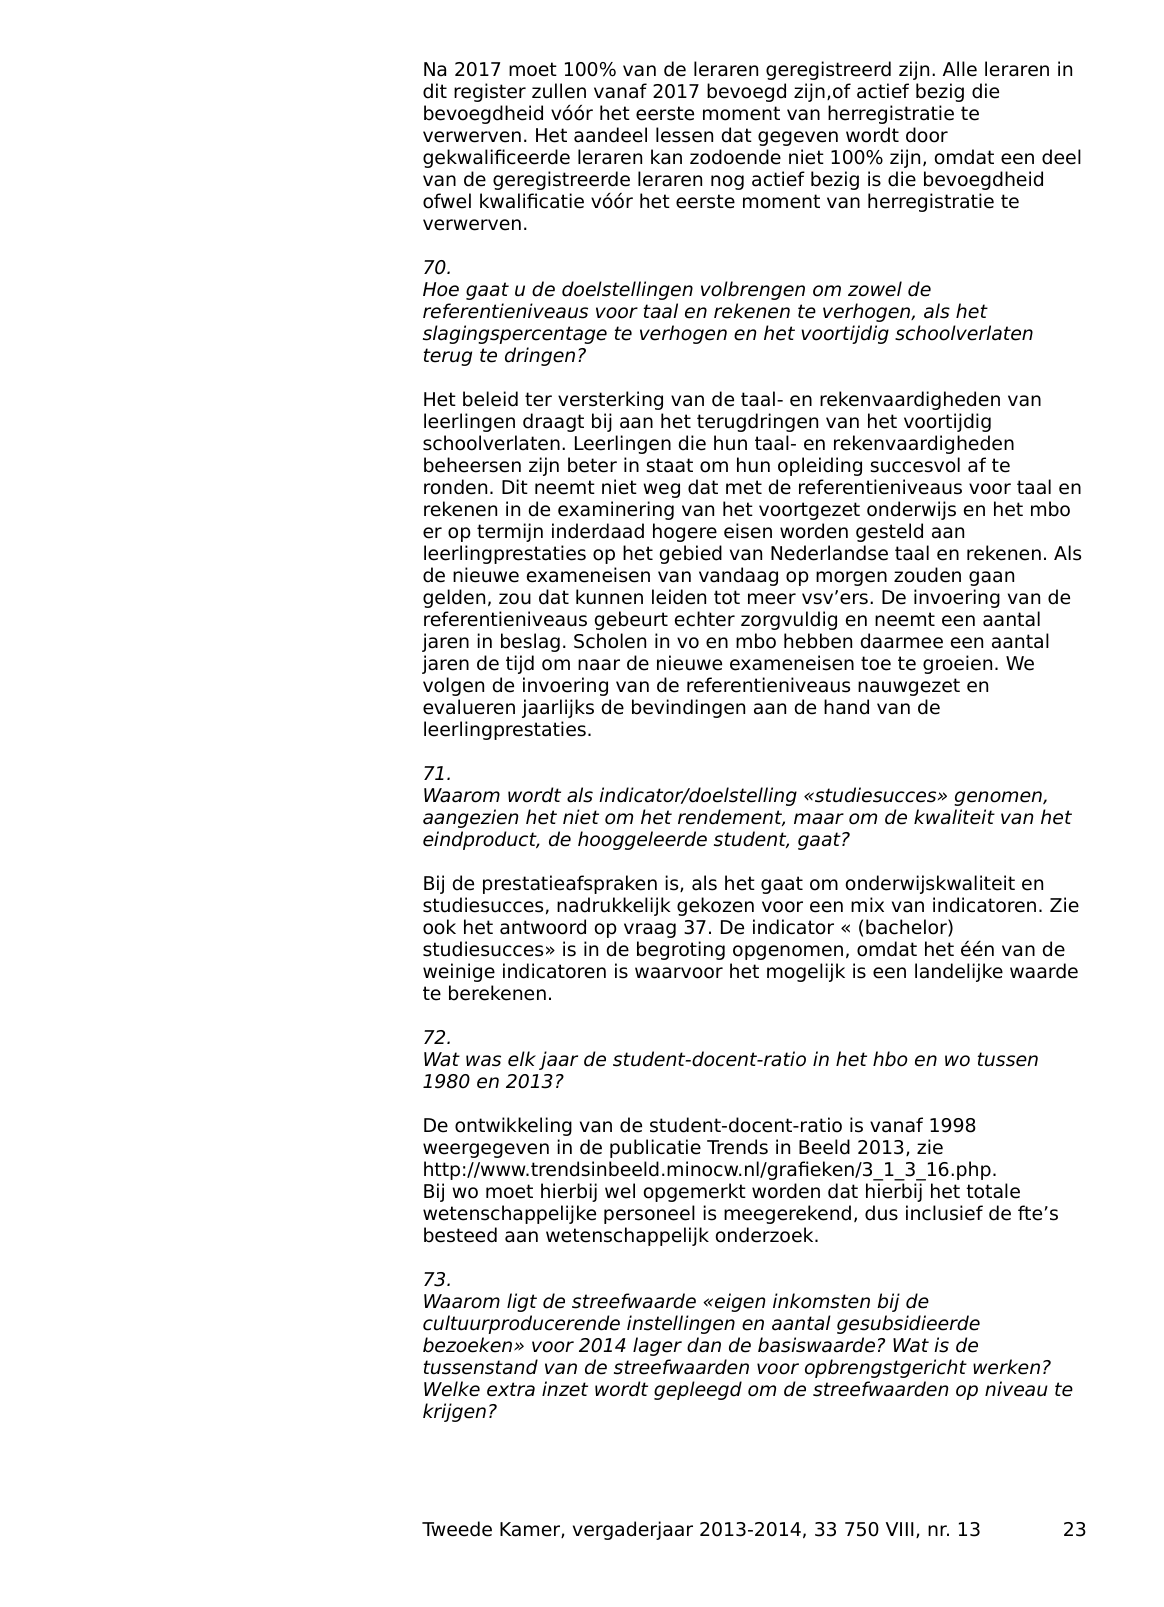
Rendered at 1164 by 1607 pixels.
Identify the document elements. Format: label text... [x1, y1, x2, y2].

text Waarom wordt als indicator/doelstelling «studiesucces» genomen, aangezien het niet om het rendement, maar om de kwaliteit van het eindproduct, de hooggeleerde student, gaat? [422, 785, 1087, 851]
text Na 2017 moet 100% van de leraren geregistreerd zijn. Alle leraren in dit register zullen vanaf 2017 bevoegd zijn,of actief bezig die bevoegdheid vóór het eerste moment van herregistratie te verwerven. Het aandeel lessen dat gegeven wordt door gekwalificeerde leraren kan zodoende niet 100% zijn, omdat een deel van de geregistreerde leraren nog actief bezig is die bevoegdheid ofwel kwalificatie vóór het eerste moment van herregistratie te verwerven. [422, 59, 1087, 235]
text 70. [422, 257, 1087, 279]
text 71. [422, 763, 1087, 785]
text Wat was elk jaar de student-docent-ratio in het hbo en wo tussen 1980 en 2013? [422, 1049, 1087, 1093]
text Bij de prestatieafspraken is, als het gaat om onderwijskwaliteit en studiesucces, nadrukkelijk gekozen voor een mix van indicatoren. Zie ook het antwoord op vraag 37. De indicator « (bachelor) studiesucces» is in de begroting opgenomen, omdat het één van de weinige indicatoren is waarvoor het mogelijk is een landelijke waarde te berekenen. [422, 873, 1087, 1005]
text Bij wo moet hierbij wel opgemerkt worden dat hierbij het totale wetenschappelijke personeel is meegerekend, dus inclusief de fte’s besteed aan wetenschappelijk onderzoek. [422, 1181, 1087, 1247]
text Hoe gaat u de doelstellingen volbrengen om zowel de referentieniveaus voor taal en rekenen te verhogen, als het slagingspercentage te verhogen en het voortijdig schoolverlaten terug te dringen? [422, 279, 1087, 367]
text De ontwikkeling van de student-docent-ratio is vanaf 1998 weergegeven in de publicatie Trends in Beeld 2013, zie http://www.trendsinbeeld.minocw.nl/grafieken/3_1_3_16.php. [422, 1115, 1087, 1181]
text Het beleid ter versterking van de taal- en rekenvaardigheden van leerlingen draagt bij aan het terugdringen van het voortijdig schoolverlaten. Leerlingen die hun taal- en rekenvaardigheden beheersen zijn beter in staat om hun opleiding succesvol af te ronden. Dit neemt niet weg dat met de referentieniveaus voor taal en rekenen in de examinering van het voortgezet onderwijs en het mbo er op termijn inderdaad hogere eisen worden gesteld aan leerlingprestaties op het gebied van Nederlandse taal en rekenen. Als de nieuwe exameneisen van vandaag op morgen zouden gaan gelden, zou dat kunnen leiden tot meer vsv’ers. De invoering van de referentieniveaus gebeurt echter zorgvuldig en neemt een aantal jaren in beslag. Scholen in vo en mbo hebben daarmee een aantal jaren de tijd om naar de nieuwe exameneisen toe te groeien. We volgen de invoering van de referentieniveaus nauwgezet en evalueren jaarlijks de bevindingen aan de hand van de leerlingprestaties. [422, 389, 1087, 741]
text 72. [422, 1027, 1087, 1049]
text 73. [422, 1269, 1087, 1291]
text Waarom ligt de streefwaarde «eigen inkomsten bij de cultuurproducerende instellingen en aantal gesubsidieerde bezoeken» voor 2014 lager dan de basiswaarde? Wat is de tussenstand van de streefwaarden voor opbrengstgericht werken? Welke extra inzet wordt gepleegd om de streefwaarden op niveau te krijgen? [422, 1291, 1087, 1423]
